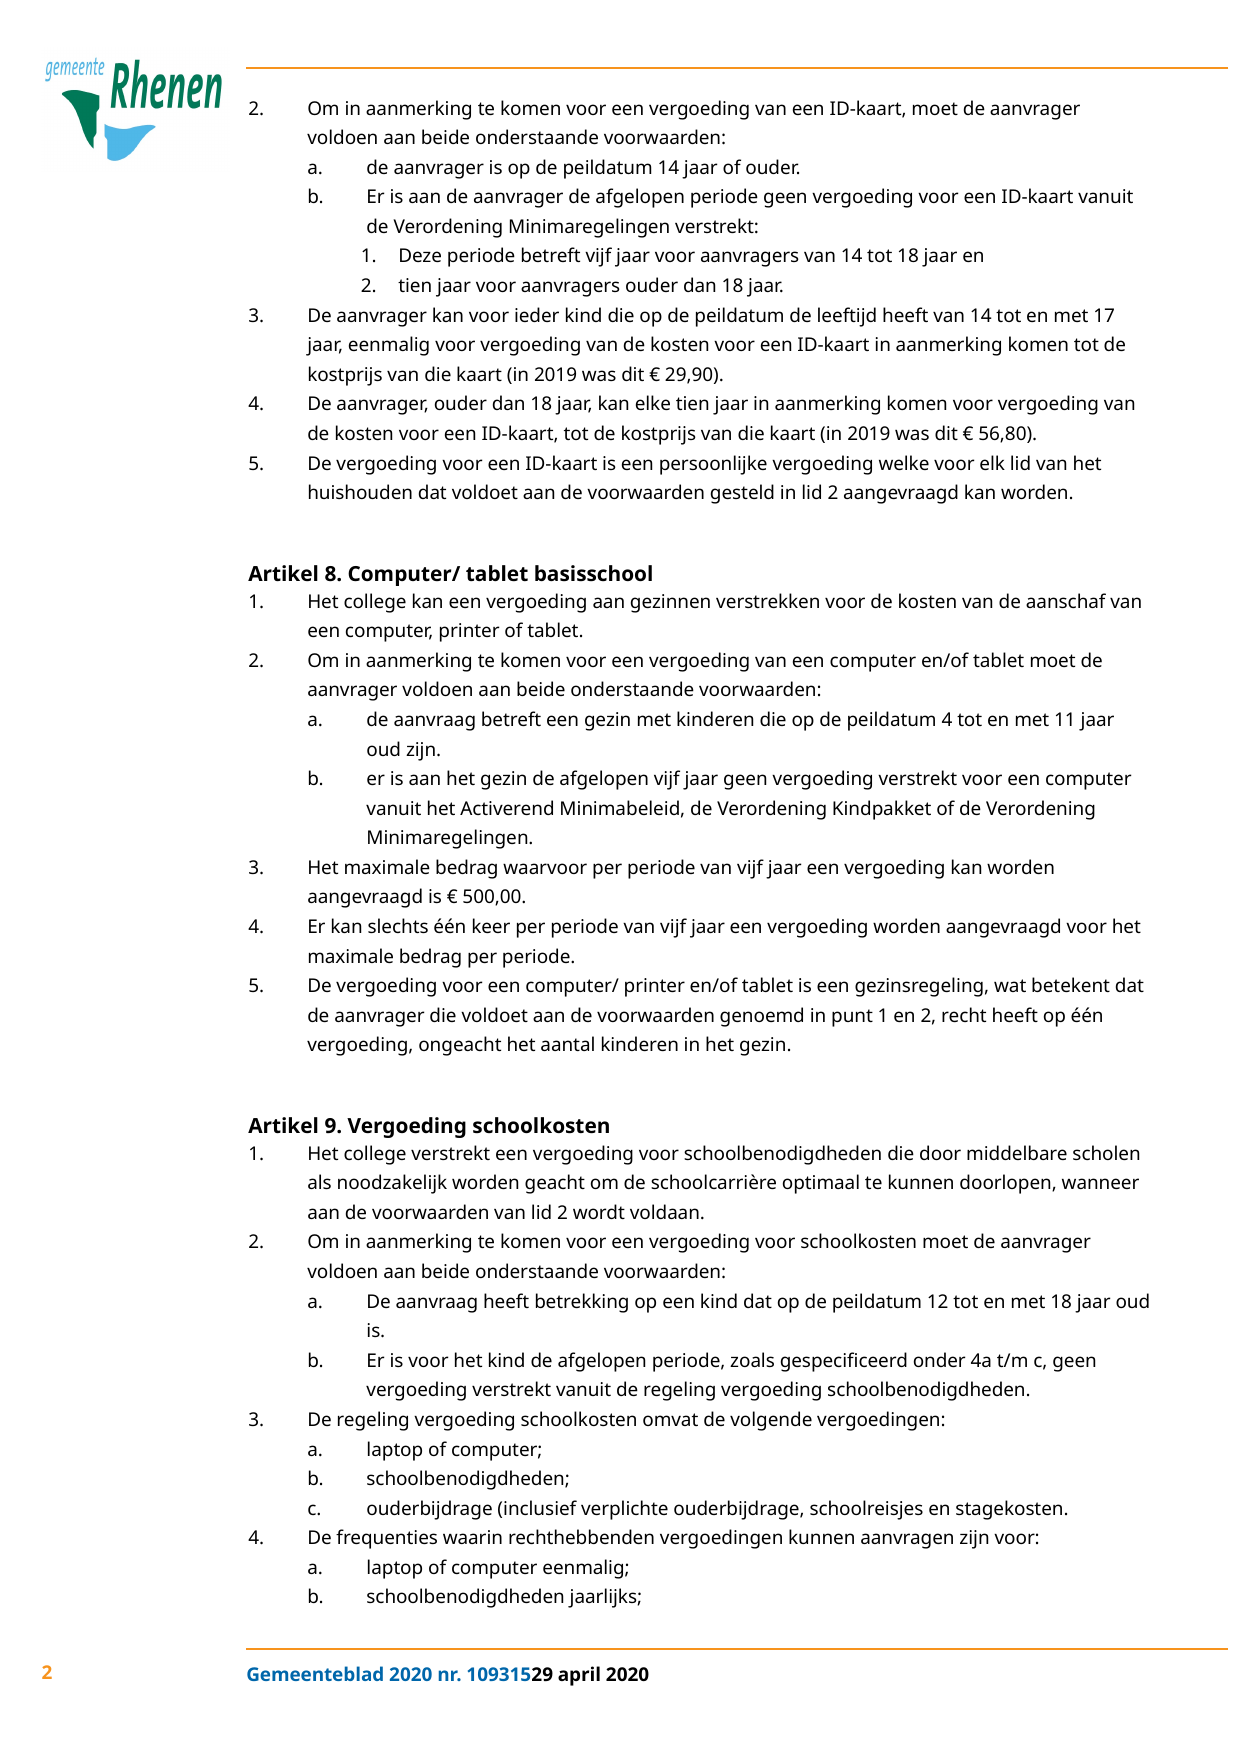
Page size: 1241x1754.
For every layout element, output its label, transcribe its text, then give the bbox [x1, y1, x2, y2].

list De vergoeding voor een ID-kaart is een persoonlijke vergoeding welke voor elk lid van het huishouden dat voldoet aan de voorwaarden gesteld in lid 2 aangevraagd kan worden. [248, 450, 1152, 505]
list Om in aanmerking te komen voor een vergoeding van een ID-kaart, moet de aanvrager voldoen aan beide onderstaande voorwaarden: [248, 95, 1152, 150]
list Om in aanmerking te komen voor een vergoeding voor schoolkosten moet de aanvrager voldoen aan beide onderstaande voorwaarden: [248, 1229, 1152, 1284]
list Het college kan een vergoeding aan gezinnen verstrekken voor de kosten van de aanschaf van een computer, printer of tablet. [248, 588, 1152, 643]
list De frequenties waarin rechthebbenden vergoedingen kunnen aanvragen zijn voor: [248, 1524, 1152, 1550]
text Artikel 9. Vergoeding schoolkosten [248, 1112, 1152, 1140]
text Artikel 8. Computer/ tablet basisschool [248, 559, 1152, 588]
list laptop of computer eenmalig; [307, 1554, 1152, 1580]
list schoolbenodigdheden; [307, 1465, 1152, 1491]
list Het maximale bedrag waarvoor per periode van vijf jaar een vergoeding kan worden aangevraagd is € 500,00. [248, 854, 1152, 909]
list Om in aanmerking te komen voor een vergoeding van een computer en/of tablet moet de aanvrager voldoen aan beide onderstaande voorwaarden: [248, 647, 1152, 702]
list Het college verstrekt een vergoeding voor schoolbenodigdheden die door middelbare scholen als noodzakelijk worden geacht om de schoolcarrière optimaal te kunnen doorlopen, wanneer aan de voorwaarden van lid 2 wordt voldaan. [248, 1140, 1152, 1225]
picture [41, 47, 231, 172]
list De aanvraag heeft betrekking op een kind dat op de peildatum 12 tot en met 18 jaar oud is. [307, 1288, 1152, 1343]
list De aanvrager kan voor ieder kind die op de peildatum de leeftijd heeft van 14 tot en met 17 jaar, eenmalig voor vergoeding van de kosten voor een ID-kaart in aanmerking komen tot de kostprijs van die kaart (in 2019 was dit € 29,90). [248, 302, 1152, 387]
list Er is voor het kind de afgelopen periode, zoals gespecificeerd onder 4a t/m c, geen vergoeding verstrekt vanuit de regeling vergoeding schoolbenodigdheden. [307, 1347, 1152, 1402]
list tien jaar voor aanvragers ouder dan 18 jaar. [361, 272, 1152, 298]
list laptop of computer; [307, 1436, 1152, 1462]
list Er is aan de aanvrager de afgelopen periode geen vergoeding voor een ID-kaart vanuit de Verordening Minimaregelingen verstrekt: [307, 183, 1152, 239]
list schoolbenodigdheden jaarlijks; [307, 1584, 1152, 1609]
list De vergoeding voor een computer/ printer en/of tablet is een gezinsregeling, wat betekent dat de aanvrager die voldoet aan de voorwaarden genoemd in punt 1 en 2, recht heeft op één vergoeding, ongeacht het aantal kinderen in het gezin. [248, 972, 1152, 1057]
list Deze periode betreft vijf jaar voor aanvragers van 14 tot 18 jaar en [361, 243, 1152, 268]
list ouderbijdrage (inclusief verplichte ouderbijdrage, schoolreisjes en stagekosten. [307, 1495, 1152, 1521]
list de aanvrager is op de peildatum 14 jaar of ouder. [307, 154, 1152, 180]
list Er kan slechts één keer per periode van vijf jaar een vergoeding worden aangevraagd voor het maximale bedrag per periode. [248, 913, 1152, 968]
list De regeling vergoeding schoolkosten omvat de volgende vergoedingen: [248, 1406, 1152, 1432]
list De aanvrager, ouder dan 18 jaar, kan elke tien jaar in aanmerking komen voor vergoeding van de kosten voor een ID-kaart, tot de kostprijs van die kaart (in 2019 was dit € 56,80). [248, 391, 1152, 446]
list de aanvraag betreft een gezin met kinderen die op de peildatum 4 tot en met 11 jaar oud zijn. [307, 706, 1152, 761]
list er is aan het gezin de afgelopen vijf jaar geen vergoeding verstrekt voor een computer vanuit het Activerend Minimabeleid, de Verordening Kindpakket of de Verordening Minimaregelingen. [307, 765, 1152, 850]
